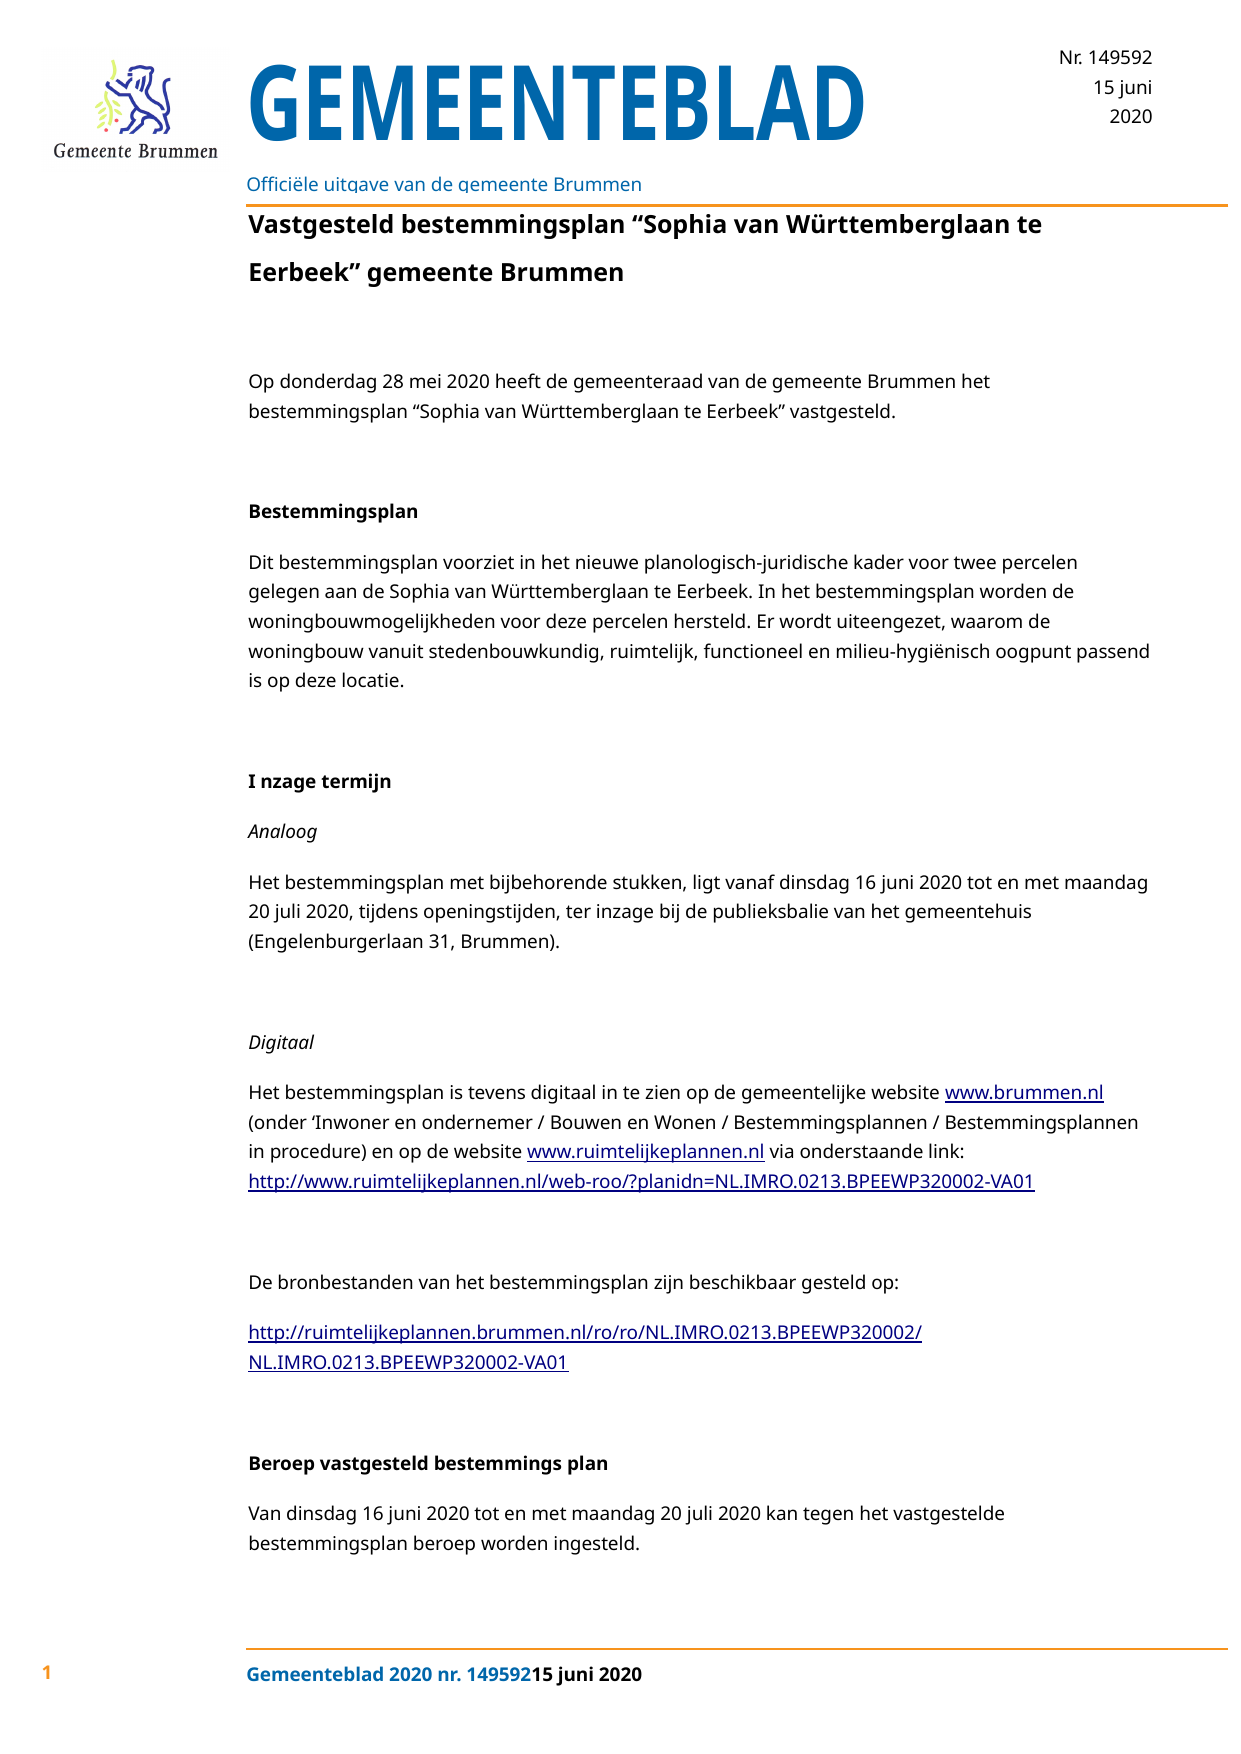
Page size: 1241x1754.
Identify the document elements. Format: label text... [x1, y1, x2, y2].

text Het bestemmingsplan is tevens digitaal in te zien op de gemeentelijke website www.brummen.nl (onder ‘Inwoner en ondernemer / Bouwen en Wonen / Bestemmingsplannen / Bestemmingsplannen in procedure) en op de website www.ruimtelijkeplannen.nl via onderstaande link: http://www.ruimtelijkeplannen.nl/web-roo/?planidn=NL.IMRO.0213.BPEEWP320002-VA01 [248, 1079, 1152, 1194]
text Op donderdag 28 mei 2020 heeft de gemeenteraad van de gemeente Brummen het bestemmingsplan “Sophia van Württemberglaan te Eerbeek” vastgesteld. [248, 368, 1152, 424]
text http://ruimtelijkeplannen.brummen.nl/ro/ro/NL.IMRO.0213.BPEEWP320002/NL.IMRO.0213.BPEEWP320002-VA01 [248, 1319, 1152, 1375]
text I nzage termijn [248, 768, 1152, 794]
text De bronbestanden van het bestemmingsplan zijn beschikbaar gesteld op: [248, 1269, 1152, 1295]
text Digitaal [248, 1029, 1152, 1055]
text Vastgesteld bestemmingsplan “Sophia van Württemberglaan te Eerbeek” gemeente Brummen [248, 207, 1152, 288]
text Bestemmingsplan [248, 499, 1152, 524]
text Het bestemmingsplan met bijbehorende stukken, ligt vanaf dinsdag 16 juni 2020 tot en met maandag 20 juli 2020, tijdens openingstijden, ter inzage bij de publieksbalie van het gemeentehuis (Engelenburgerlaan 31, Brummen). [248, 869, 1152, 954]
text Beroep vastgesteld bestemmings plan [248, 1450, 1152, 1476]
text Analoog [248, 819, 1152, 844]
picture [41, 47, 231, 172]
text Dit bestemmingsplan voorziet in het nieuwe planologisch-juridische kader voor twee percelen gelegen aan de Sophia van Württemberglaan te Eerbeek. In het bestemmingsplan worden de woningbouwmogelijkheden voor deze percelen hersteld. Er wordt uiteengezet, waarom de woningbouw vanuit stedenbouwkundig, ruimtelijk, functioneel en milieu-hygiënisch oogpunt passend is op deze locatie. [248, 549, 1152, 693]
text Van dinsdag 16 juni 2020 tot en met maandag 20 juli 2020 kan tegen het vastgestelde bestemmingsplan beroep worden ingesteld. [248, 1500, 1152, 1556]
